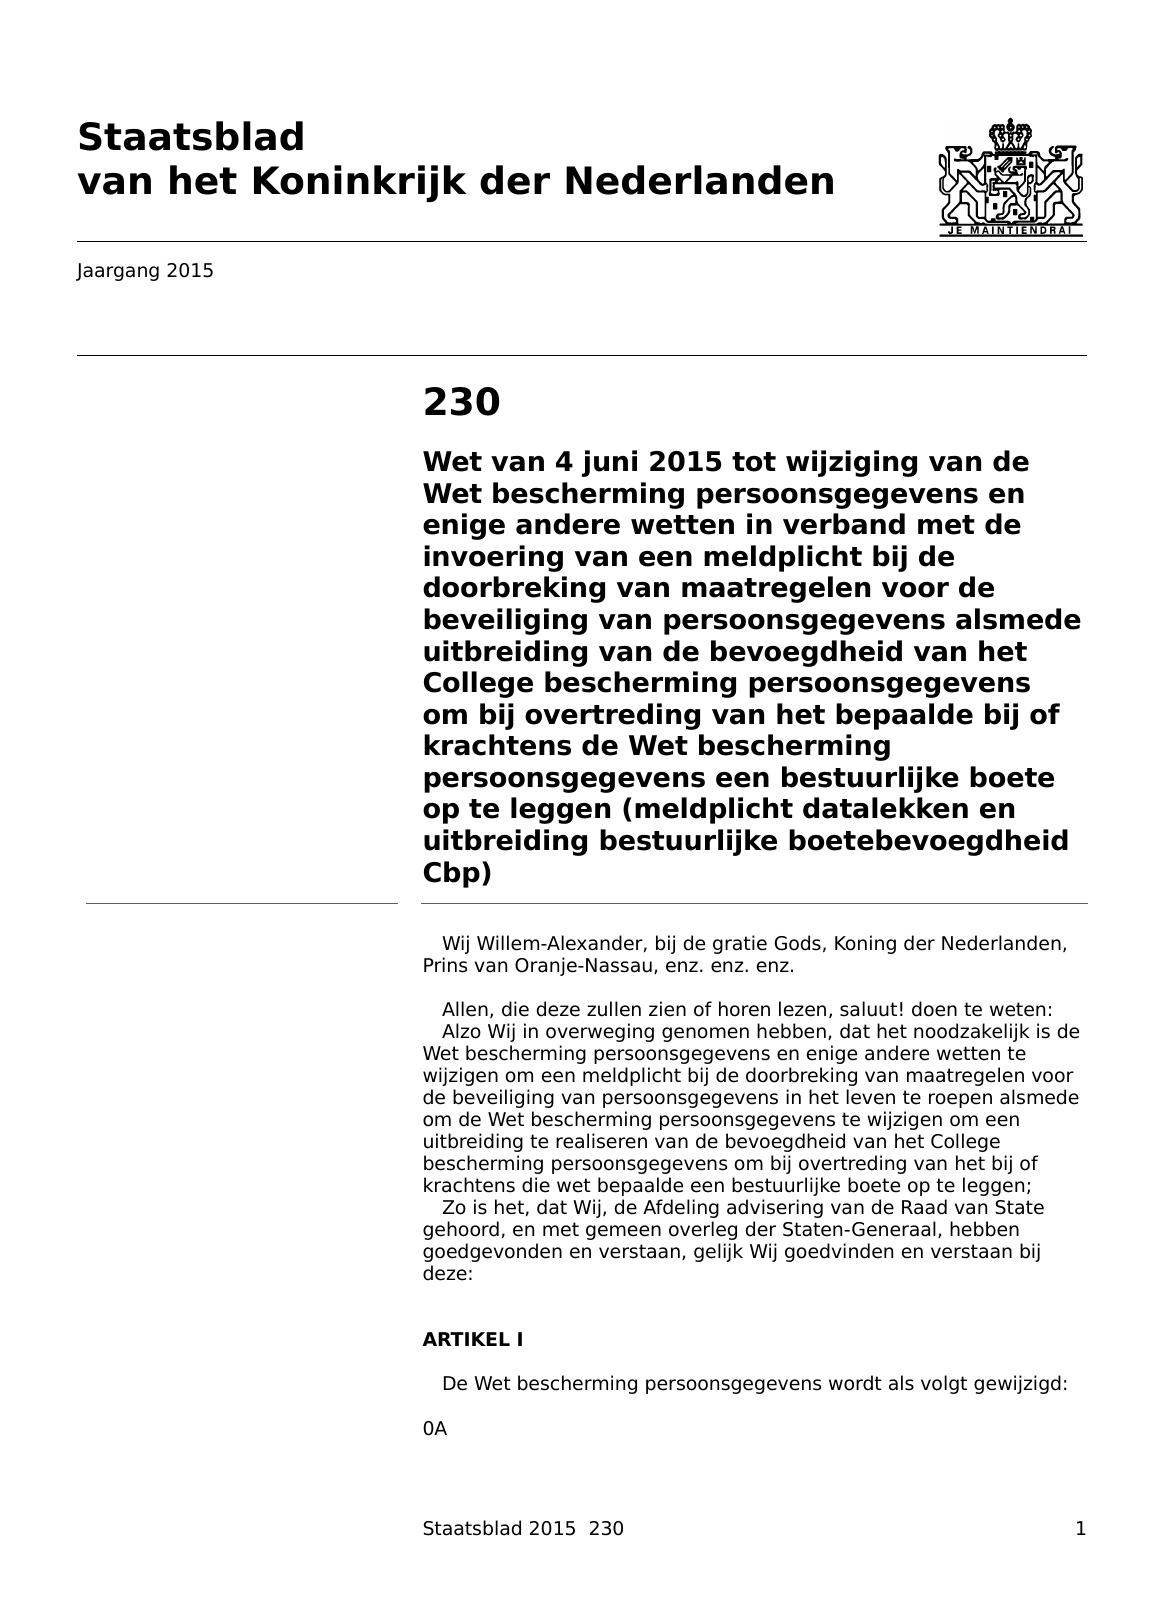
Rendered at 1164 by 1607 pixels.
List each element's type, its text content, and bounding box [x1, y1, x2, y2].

picture [936, 115, 1087, 240]
table_header [886, 100, 1087, 241]
text De Wet bescherming persoonsgegevens wordt als volgt gewijzigd: [422, 1373, 1087, 1395]
subtitle 230 [422, 381, 1087, 424]
table_header Staatsblad van het Koninkrijk der Nederlanden [77, 100, 886, 241]
text Allen, die deze zullen zien of horen lezen, saluut! doen te weten: [422, 999, 1087, 1021]
text Zo is het, dat Wij, de Afdeling advisering van de Raad van State gehoord, en met gemeen overleg der Staten-Generaal, hebben goedgevonden en verstaan, gelijk Wij goedvinden en verstaan bij deze: [422, 1197, 1087, 1285]
text Wet van 4 juni 2015 tot wijziging van de Wet bescherming persoonsgegevens en enige andere wetten in verband met de invoering van een meldplicht bij de doorbreking van maatregelen voor de beveiliging van persoonsgegevens alsmede uitbreiding van de bevoegdheid van het College bescherming persoonsgegevens om bij overtreding van het bepaalde bij of krachtens de Wet bescherming persoonsgegevens een bestuurlijke boete op te leggen (meldplicht datalekken en uitbreiding bestuurlijke boetebevoegdheid Cbp) [422, 447, 1087, 888]
text Wij Willem-Alexander, bij de gratie Gods, Koning der Nederlanden, Prins van Oranje-Nassau, enz. enz. enz. [422, 933, 1087, 977]
subtitle ARTIKEL I [422, 1329, 1087, 1351]
text 0A [422, 1417, 1087, 1439]
text Alzo Wij in overweging genomen hebben, dat het noodzakelijk is de Wet bescherming persoonsgegevens en enige andere wetten te wijzigen om een meldplicht bij de doorbreking van maatregelen voor de beveiliging van persoonsgegevens in het leven te roepen alsmede om de Wet bescherming persoonsgegevens te wijzigen om een uitbreiding te realiseren van de bevoegdheid van het College bescherming persoonsgegevens om bij overtreding van het bij of krachtens die wet bepaalde een bestuurlijke boete op te leggen; [422, 1021, 1087, 1197]
table_cell Jaargang 2015 [77, 242, 1087, 355]
